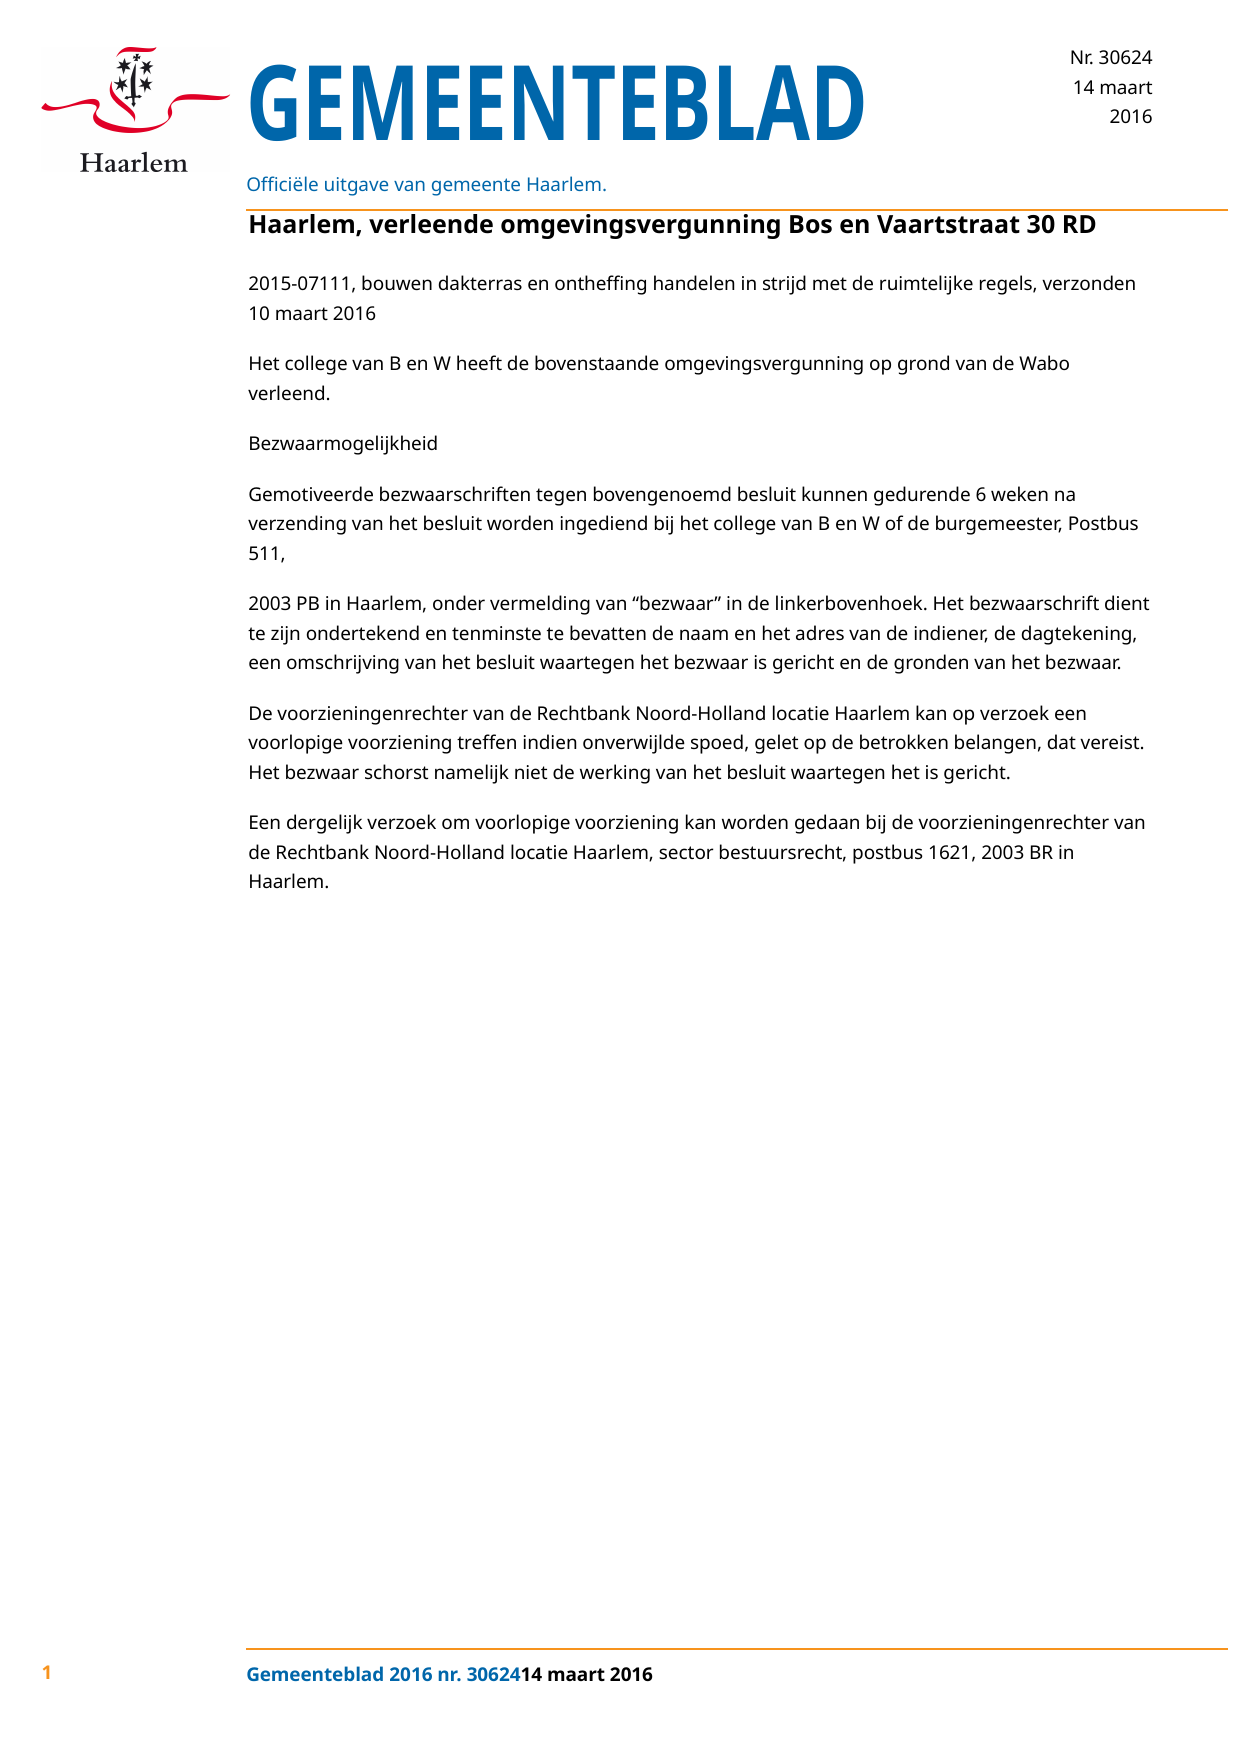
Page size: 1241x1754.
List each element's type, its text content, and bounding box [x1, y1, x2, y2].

text Haarlem, verleende omgevingsvergunning Bos en Vaartstraat 30 RD [248, 211, 1152, 241]
text Het college van B en W heeft de bovenstaande omgevingsvergunning op grond van de Wabo verleend. [248, 350, 1152, 406]
text 2003 PB in Haarlem, onder vermelding van “bezwaar” in de linkerbovenhoek. Het bezwaarschrift dient te zijn ondertekend en tenminste te bevatten de naam en het adres van de indiener, de dagtekening, een omschrijving van het besluit waartegen het bezwaar is gericht en de gronden van het bezwaar. [248, 590, 1152, 675]
picture [41, 47, 231, 172]
text Gemotiveerde bezwaarschriften tegen bovengenoemd besluit kunnen gedurende 6 weken na verzending van het besluit worden ingediend bij het college van B en W of de burgemeester, Postbus 511, [248, 481, 1152, 566]
text 2015-07111, bouwen dakterras en ontheffing handelen in strijd met de ruimtelijke regels, verzonden 10 maart 2016 [248, 270, 1152, 326]
text Een dergelijk verzoek om voorlopige voorziening kan worden gedaan bij de voorzieningenrechter van de Rechtbank Noord-Holland locatie Haarlem, sector bestuursrecht, postbus 1621, 2003 BR in Haarlem. [248, 809, 1152, 894]
text De voorzieningenrechter van de Rechtbank Noord-Holland locatie Haarlem kan op verzoek een voorlopige voorziening treffen indien onverwijlde spoed, gelet op de betrokken belangen, dat vereist. Het bezwaar schorst namelijk niet de werking van het besluit waartegen het is gericht. [248, 700, 1152, 785]
text Bezwaarmogelijkheid [248, 430, 1152, 456]
